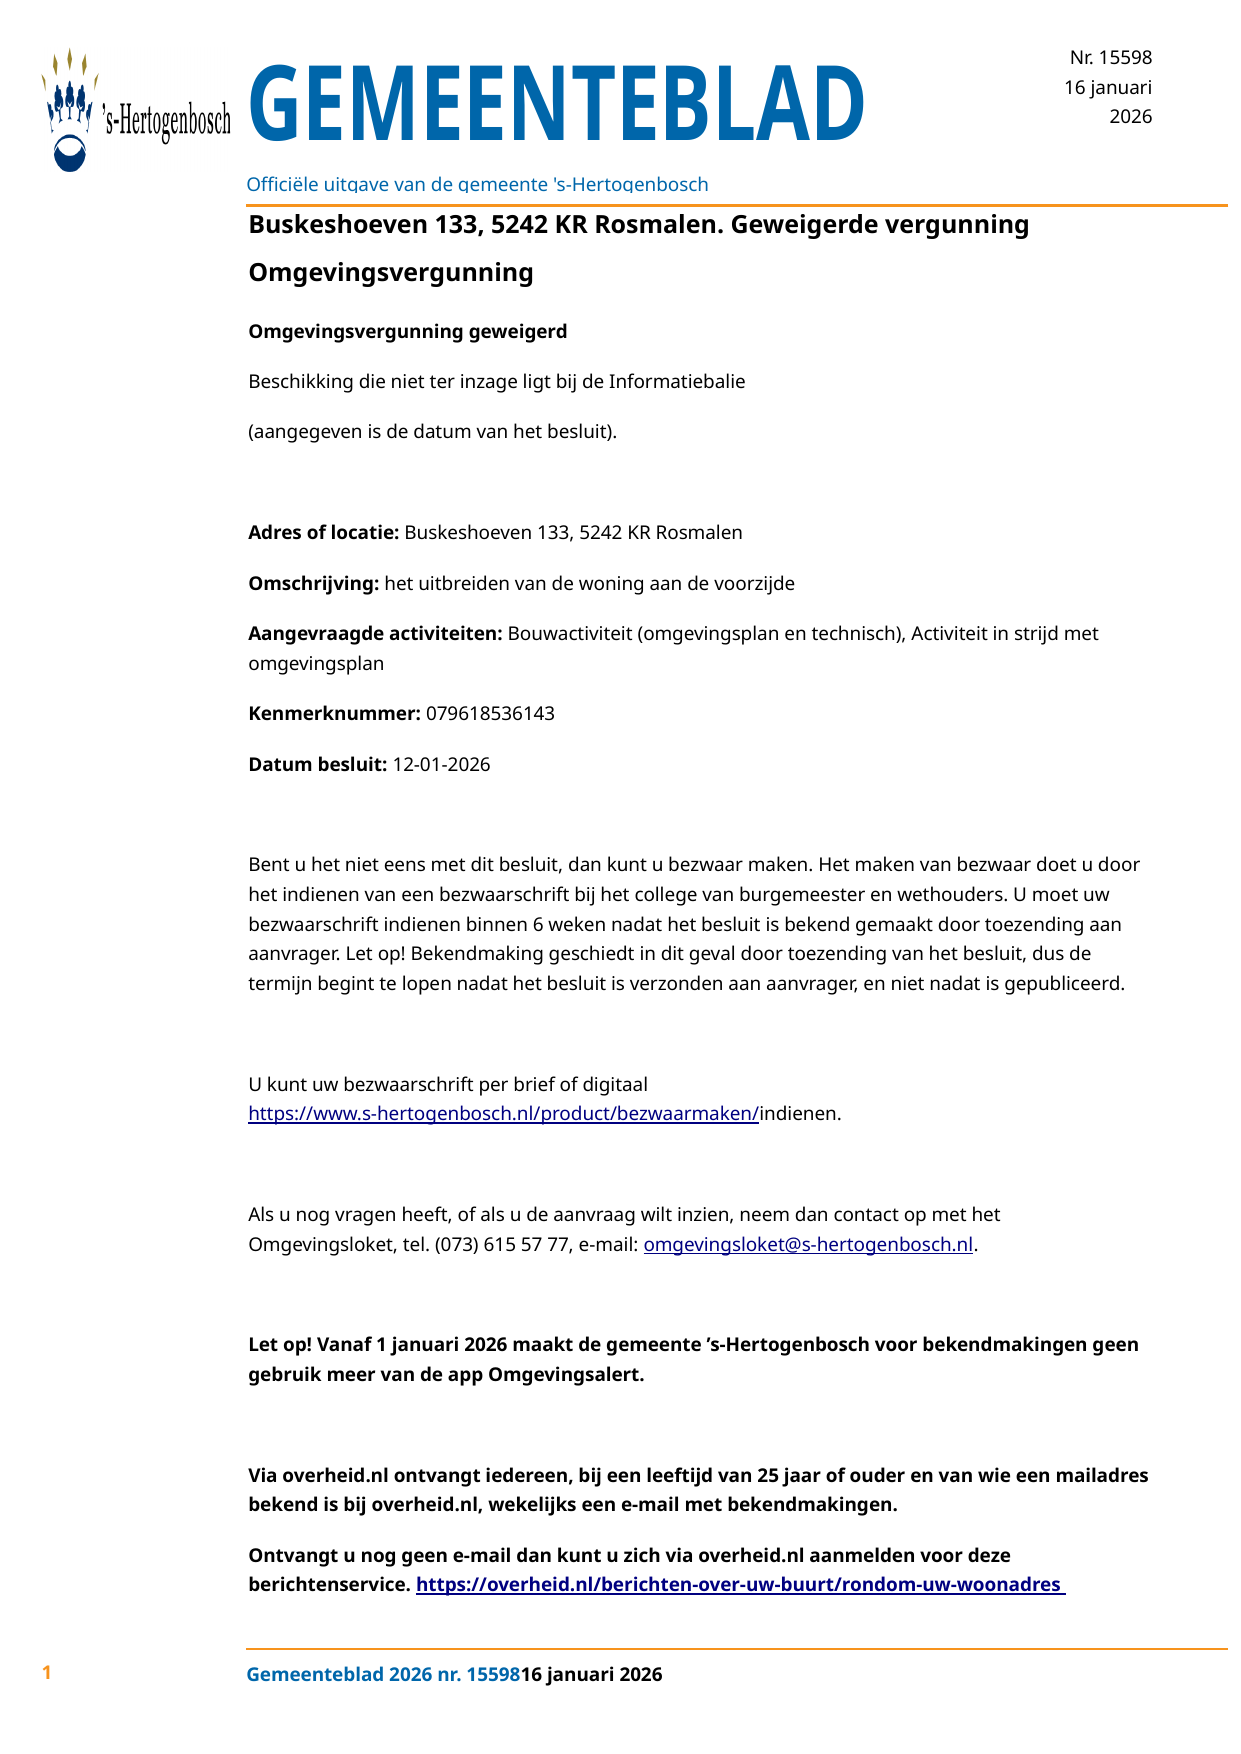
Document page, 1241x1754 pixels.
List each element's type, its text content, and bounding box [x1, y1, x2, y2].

text Aangevraagde activiteiten: Bouwactiviteit (omgevingsplan en technisch), Activiteit in strijd met omgevingsplan [248, 620, 1152, 676]
text U kunt uw bezwaarschrift per brief of digitaal https://www.s-hertogenbosch.nl/product/bezwaarmaken/indienen. [248, 1071, 1152, 1126]
text Adres of locatie: Buskeshoeven 133, 5242 KR Rosmalen [248, 519, 1152, 545]
text Ontvangt u nog geen e-mail dan kunt u zich via overheid.nl aanmelden voor deze berichtenservice. https://overheid.nl/berichten-over-uw-buurt/rondom-uw-woonadres [248, 1542, 1152, 1597]
text Kenmerknummer: 079618536143 [248, 700, 1152, 726]
text Omschrijving: het uitbreiden van de woning aan de voorzijde [248, 570, 1152, 596]
text Via overheid.nl ontvangt iedereen, bij een leeftijd van 25 jaar of ouder en van wie een mailadres bekend is bij overheid.nl, wekelijks een e-mail met bekendmakingen. [248, 1462, 1152, 1517]
text Buskeshoeven 133, 5242 KR Rosmalen. Geweigerde vergunning Omgevingsvergunning [248, 207, 1152, 288]
text (aangegeven is de datum van het besluit). [248, 419, 1152, 444]
text Datum besluit: 12-01-2026 [248, 751, 1152, 777]
text Bent u het niet eens met dit besluit, dan kunt u bezwaar maken. Het maken van bezwaar doet u door het indienen van een bezwaarschrift bij het college van burgemeester en wethouders. U moet uw bezwaarschrift indienen binnen 6 weken nadat het besluit is bekend gemaakt door toezending aan aanvrager. Let op! Bekendmaking geschiedt in dit geval door toezending van het besluit, dus de termijn begint te lopen nadat het besluit is verzonden aan aanvrager, en niet nadat is gepubliceerd. [248, 852, 1152, 996]
text Omgevingsvergunning geweigerd [248, 318, 1152, 344]
text Beschikking die niet ter inzage ligt bij de Informatiebalie [248, 368, 1152, 394]
text Let op! Vanaf 1 januari 2026 maakt de gemeente ’s-Hertogenbosch voor bekendmakingen geen gebruik meer van de app Omgevingsalert. [248, 1332, 1152, 1387]
picture [41, 47, 231, 172]
text Als u nog vragen heeft, of als u de aanvraag wilt inzien, neem dan contact op met het Omgevingsloket, tel. (073) 615 57 77, e-mail: omgevingsloket@s-hertogenbosch.nl. [248, 1201, 1152, 1257]
